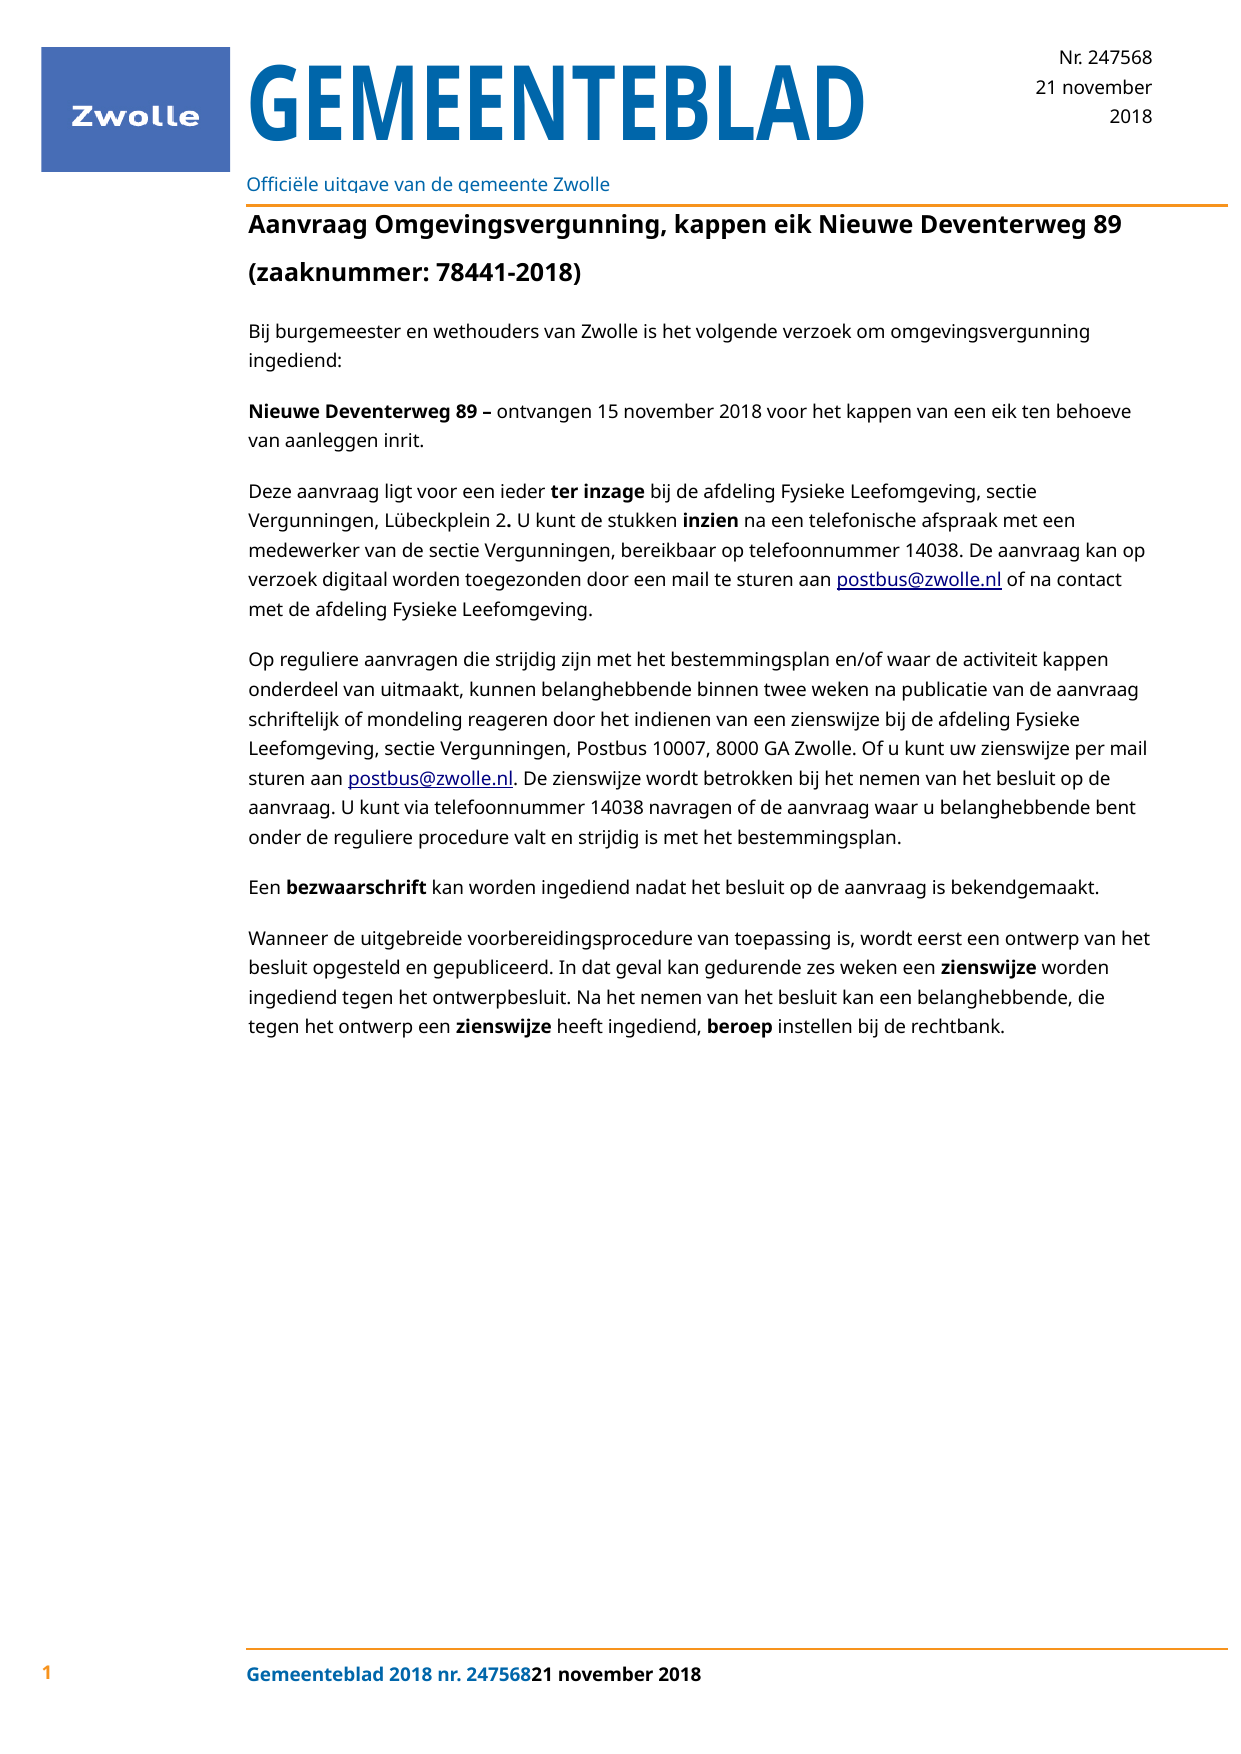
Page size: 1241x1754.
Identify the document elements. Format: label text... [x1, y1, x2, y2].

text Wanneer de uitgebreide voorbereidingsprocedure van toepassing is, wordt eerst een ontwerp van het besluit opgesteld en gepubliceerd. In dat geval kan gedurende zes weken een zienswijze worden ingediend tegen het ontwerpbesluit. Na het nemen van het besluit kan een belanghebbende, die tegen het ontwerp een zienswijze heeft ingediend, beroep instellen bij de rechtbank. [248, 925, 1152, 1039]
text Aanvraag Omgevingsvergunning, kappen eik Nieuwe Deventerweg 89 (zaaknummer: 78441-2018) [248, 207, 1152, 288]
picture [41, 47, 231, 172]
text Een bezwaarschrift kan worden ingediend nadat het besluit op de aanvraag is bekendgemaakt. [248, 874, 1152, 900]
text Deze aanvraag ligt voor een ieder ter inzage bij de afdeling Fysieke Leefomgeving, sectie Vergunningen, Lübeckplein 2. U kunt de stukken inzien na een telefonische afspraak met een medewerker van de sectie Vergunningen, bereikbaar op telefoonnummer 14038. De aanvraag kan op verzoek digitaal worden toegezonden door een mail te sturen aan postbus@zwolle.nl of na contact met de afdeling Fysieke Leefomgeving. [248, 478, 1152, 622]
text Nieuwe Deventerweg 89 – ontvangen 15 november 2018 voor het kappen van een eik ten behoeve van aanleggen inrit. [248, 398, 1152, 453]
text Op reguliere aanvragen die strijdig zijn met het bestemmingsplan en/of waar de activiteit kappen onderdeel van uitmaakt, kunnen belanghebbende binnen twee weken na publicatie van de aanvraag schriftelijk of mondeling reageren door het indienen van een zienswijze bij de afdeling Fysieke Leefomgeving, sectie Vergunningen, Postbus 10007, 8000 GA Zwolle. Of u kunt uw zienswijze per mail sturen aan postbus@zwolle.nl. De zienswijze wordt betrokken bij het nemen van het besluit op de aanvraag. U kunt via telefoonnummer 14038 navragen of de aanvraag waar u belanghebbende bent onder de reguliere procedure valt en strijdig is met het bestemmingsplan. [248, 647, 1152, 850]
text Bij burgemeester en wethouders van Zwolle is het volgende verzoek om omgevingsvergunning ingediend: [248, 318, 1152, 373]
